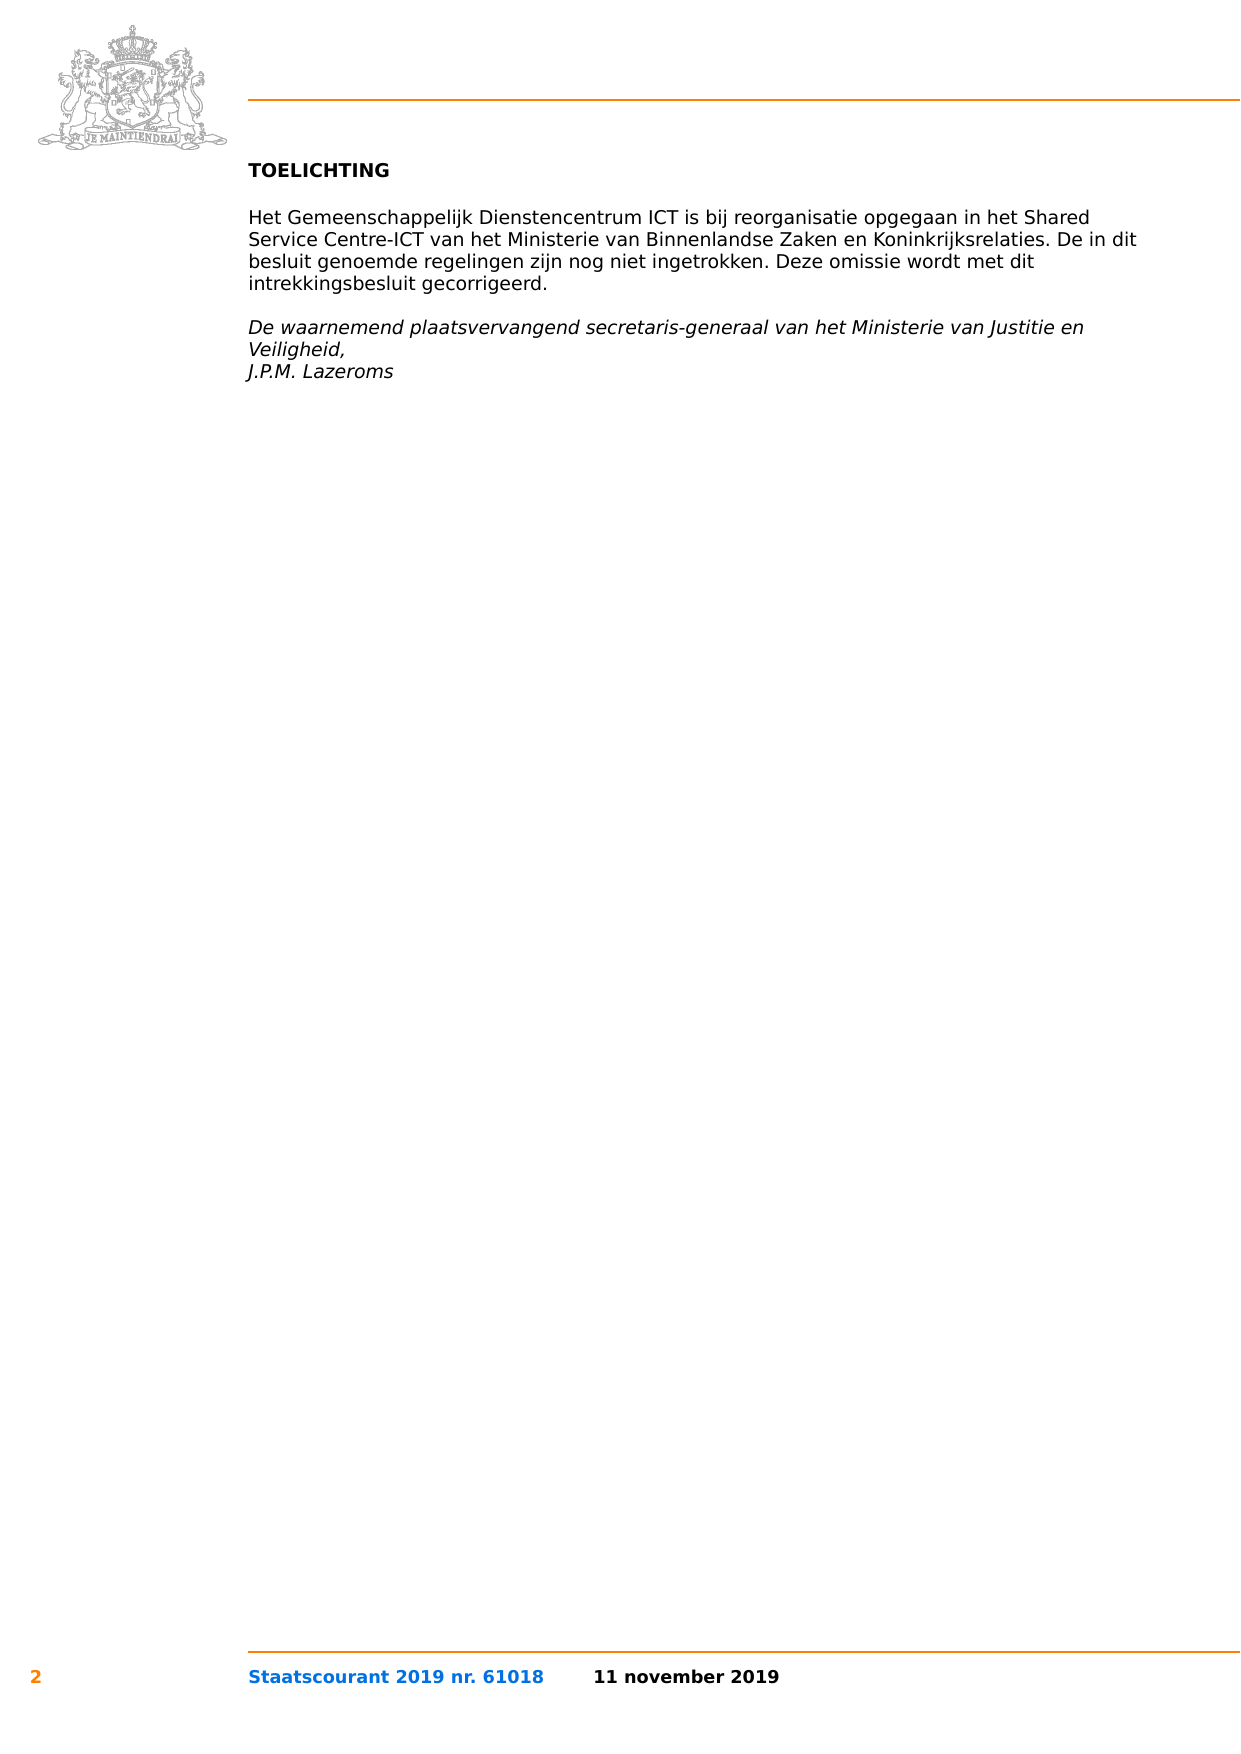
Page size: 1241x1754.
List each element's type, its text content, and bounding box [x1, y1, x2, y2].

text Het Gemeenschappelijk Dienstencentrum ICT is bij reorganisatie opgegaan in het Shared Service Centre-ICT van het Ministerie van Binnenlandse Zaken en Koninkrijksrelaties. De in dit besluit genoemde regelingen zijn nog niet ingetrokken. Deze omissie wordt met dit intrekkingsbesluit gecorrigeerd. [248, 207, 1163, 295]
text De waarnemend plaatsvervangend secretaris-generaal van het Ministerie van Justitie en Veiligheid, J.P.M. Lazeroms [248, 317, 1163, 383]
picture [38, 25, 227, 150]
subtitle TOELICHTING [248, 160, 1163, 182]
